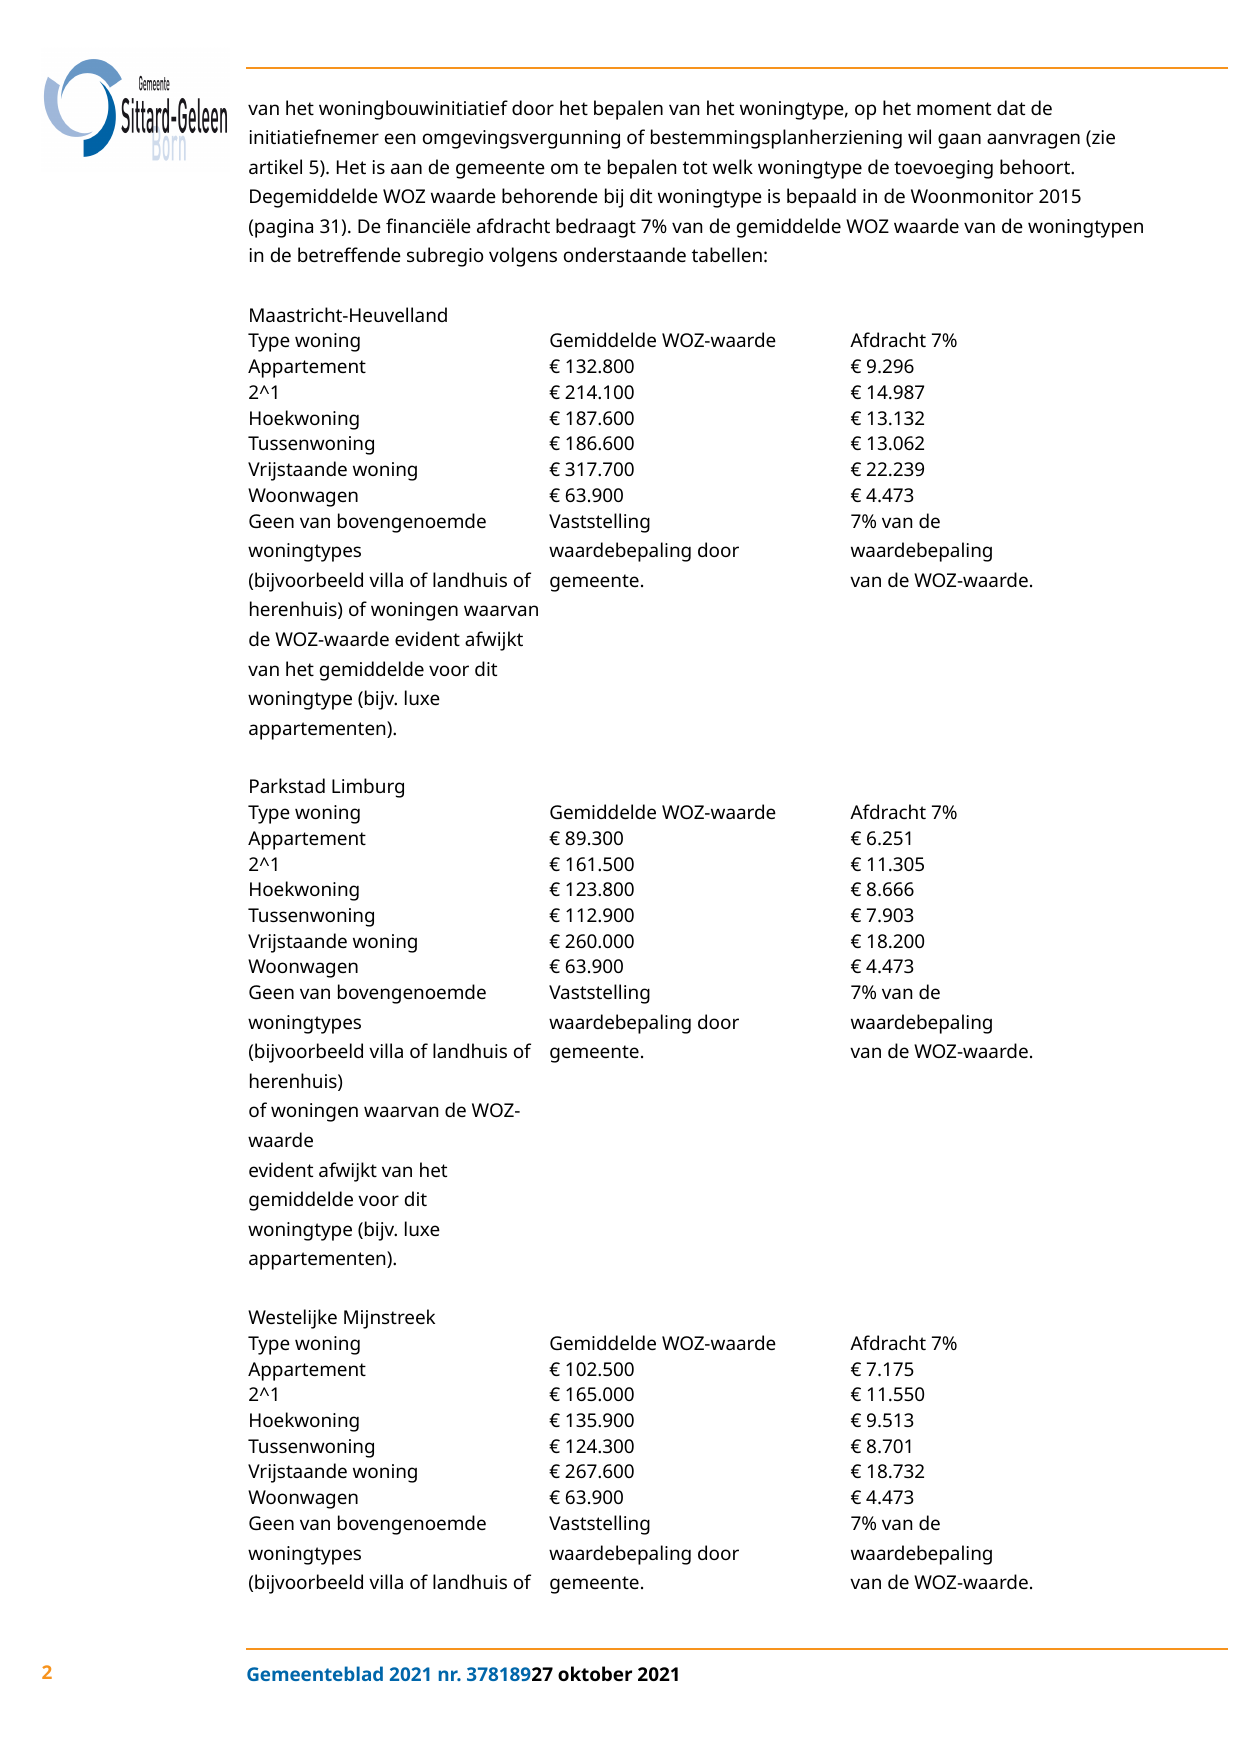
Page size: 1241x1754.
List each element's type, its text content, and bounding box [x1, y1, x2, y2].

table_cell Tussenwoning [248, 431, 549, 456]
picture [41, 47, 231, 172]
table_cell € 161.500 [549, 851, 850, 876]
table_cell Afdracht 7% [850, 799, 1152, 825]
table_cell 7% van de waardebepaling van de WOZ-waarde. [850, 508, 1152, 741]
table_cell € 11.550 [850, 1381, 1152, 1407]
table_cell € 112.900 [549, 902, 850, 928]
table_cell € 102.500 [549, 1356, 850, 1381]
table_header [549, 1304, 850, 1330]
table_cell € 317.700 [549, 456, 850, 482]
table_cell € 63.900 [549, 482, 850, 508]
table_cell Type woning [248, 1330, 549, 1356]
table_cell € 132.800 [549, 354, 850, 379]
table_header [549, 302, 850, 328]
table_cell Geen van bovengenoemde woningtypes (bijvoorbeeld villa of landhuis of herenhuis) of woningen waarvan de WOZ-waarde evident afwijkt van het gemiddelde voor dit woningtype (bijv. luxe appartementen). [248, 979, 549, 1271]
table_cell Gemiddelde WOZ-waarde [549, 799, 850, 825]
text van het woningbouwinitiatief door het bepalen van het woningtype, op het moment dat de initiatiefnemer een omgevingsvergunning of bestemmingsplanherziening wil gaan aanvragen (zie artikel 5). Het is aan de gemeente om te bepalen tot welk woningtype de toevoeging behoort. Degemiddelde WOZ waarde behorende bij dit woningtype is bepaald in de Woonmonitor 2015 (pagina 31). De financiële afdracht bedraagt 7% van de gemiddelde WOZ waarde van de woningtypen in de betreffende subregio volgens onderstaande tabellen: [248, 95, 1152, 268]
table_cell € 89.300 [549, 825, 850, 851]
table_cell € 124.300 [549, 1433, 850, 1459]
table_cell € 4.473 [850, 1484, 1152, 1510]
table_cell € 18.732 [850, 1459, 1152, 1484]
table_cell € 8.701 [850, 1433, 1152, 1459]
table_header [850, 302, 1152, 328]
table_cell Afdracht 7% [850, 1330, 1152, 1356]
table_cell Woonwagen [248, 1484, 549, 1510]
table_cell Vrijstaande woning [248, 928, 549, 954]
table_cell € 4.473 [850, 482, 1152, 508]
table_cell Woonwagen [248, 954, 549, 979]
table_cell € 63.900 [549, 954, 850, 979]
table_cell € 14.987 [850, 379, 1152, 405]
table_cell € 9.296 [850, 354, 1152, 379]
table_cell € 13.062 [850, 431, 1152, 456]
table_cell Type woning [248, 328, 549, 353]
table_header Maastricht-Heuvelland [248, 302, 549, 328]
table_cell € 214.100 [549, 379, 850, 405]
table_cell € 8.666 [850, 876, 1152, 902]
table_cell € 4.473 [850, 954, 1152, 979]
table_cell Vrijstaande woning [248, 456, 549, 482]
table_cell € 9.513 [850, 1407, 1152, 1433]
table_cell € 165.000 [549, 1381, 850, 1407]
table_cell € 18.200 [850, 928, 1152, 954]
table_cell Hoekwoning [248, 876, 549, 902]
table_cell 7% van de waardebepaling van de WOZ-waarde. [850, 979, 1152, 1271]
table_cell Vaststelling waardebepaling door gemeente. [549, 979, 850, 1271]
table_cell € 267.600 [549, 1459, 850, 1484]
table_cell 2^1 [248, 379, 549, 405]
table_header [549, 774, 850, 799]
table_cell Geen van bovengenoemde woningtypes (bijvoorbeeld villa of landhuis of herenhuis) of woningen waarvan de WOZ-waarde evident afwijkt van het gemiddelde voor dit woningtype (bijv. luxe appartementen). [248, 508, 549, 741]
table_header Westelijke Mijnstreek [248, 1304, 549, 1330]
table_cell Woonwagen [248, 482, 549, 508]
table_header Parkstad Limburg [248, 774, 549, 799]
table_cell Gemiddelde WOZ-waarde [549, 1330, 850, 1356]
table_cell Appartement [248, 1356, 549, 1381]
table_cell Geen van bovengenoemde woningtypes (bijvoorbeeld villa of landhuis of [248, 1510, 549, 1595]
table_cell 2^1 [248, 1381, 549, 1407]
table_cell Vaststelling waardebepaling door gemeente. [549, 1510, 850, 1595]
table_header [850, 774, 1152, 799]
table_cell € 187.600 [549, 405, 850, 431]
table_cell € 22.239 [850, 456, 1152, 482]
table_cell € 63.900 [549, 1484, 850, 1510]
table_cell € 7.175 [850, 1356, 1152, 1381]
table_cell € 260.000 [549, 928, 850, 954]
table_cell Tussenwoning [248, 902, 549, 928]
table_cell € 7.903 [850, 902, 1152, 928]
table_cell Vaststelling waardebepaling door gemeente. [549, 508, 850, 741]
table_cell € 13.132 [850, 405, 1152, 431]
table_cell 7% van de waardebepaling van de WOZ-waarde. [850, 1510, 1152, 1595]
table_cell Appartement [248, 825, 549, 851]
table_cell € 11.305 [850, 851, 1152, 876]
table_cell Hoekwoning [248, 405, 549, 431]
table_cell Afdracht 7% [850, 328, 1152, 353]
table_cell Gemiddelde WOZ-waarde [549, 328, 850, 353]
table_cell Vrijstaande woning [248, 1459, 549, 1484]
table_cell Type woning [248, 799, 549, 825]
table_cell Tussenwoning [248, 1433, 549, 1459]
table_cell € 6.251 [850, 825, 1152, 851]
table_cell € 186.600 [549, 431, 850, 456]
table_cell 2^1 [248, 851, 549, 876]
table_cell € 123.800 [549, 876, 850, 902]
table_cell € 135.900 [549, 1407, 850, 1433]
table_cell Appartement [248, 354, 549, 379]
table_cell Hoekwoning [248, 1407, 549, 1433]
table_header [850, 1304, 1152, 1330]
